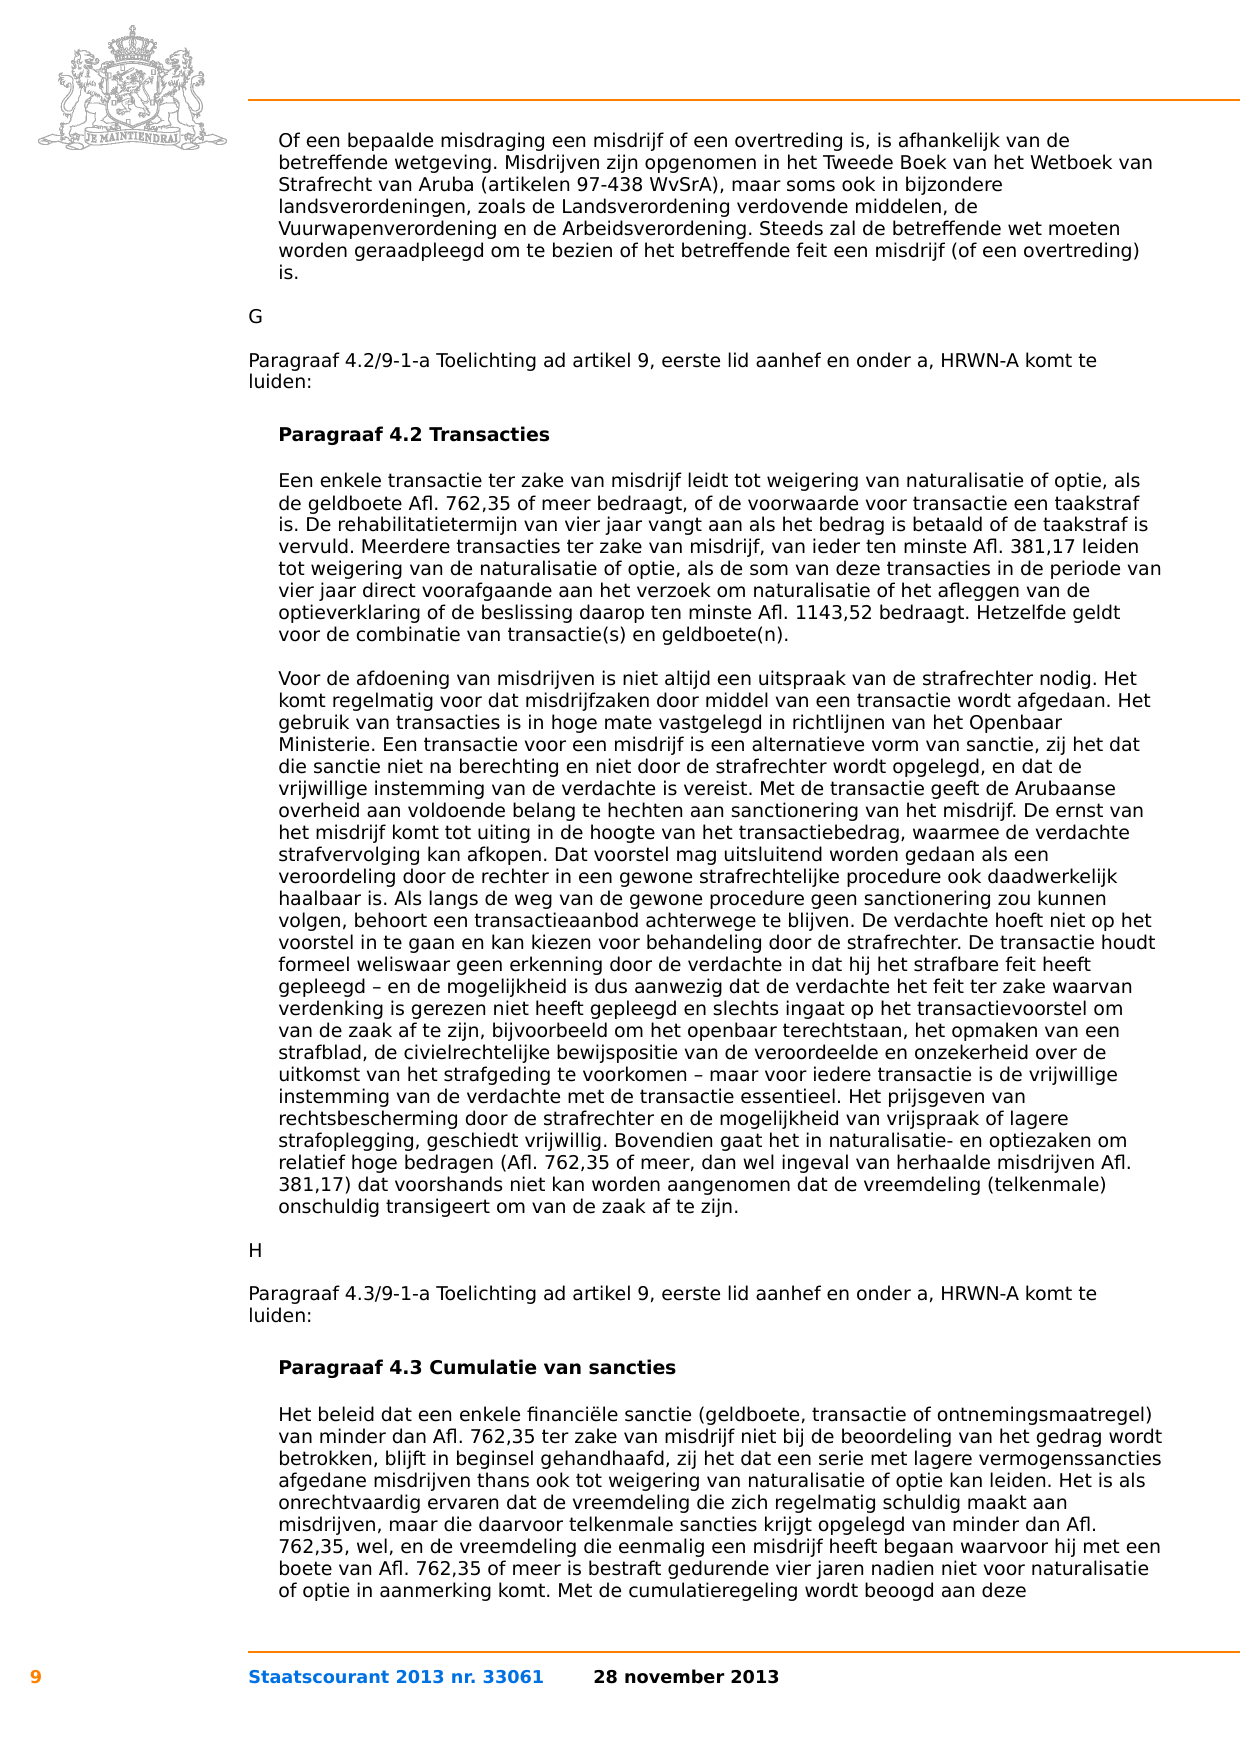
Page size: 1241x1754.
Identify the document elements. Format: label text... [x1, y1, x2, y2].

text H [248, 1239, 1163, 1261]
subtitle Paragraaf 4.3 Cumulatie van sancties [278, 1357, 1163, 1379]
text Voor de afdoening van misdrijven is niet altijd een uitspraak van de strafrechter nodig. Het komt regelmatig voor dat misdrijfzaken door middel van een transactie wordt afgedaan. Het gebruik van transacties is in hoge mate vastgelegd in richtlijnen van het Openbaar Ministerie. Een transactie voor een misdrijf is een alternatieve vorm van sanctie, zij het dat die sanctie niet na berechting en niet door de strafrechter wordt opgelegd, en dat de vrijwillige instemming van de verdachte is vereist. Met de transactie geeft de Arubaanse overheid aan voldoende belang te hechten aan sanctionering van het misdrijf. De ernst van het misdrijf komt tot uiting in de hoogte van het transactiebedrag, waarmee de verdachte strafvervolging kan afkopen. Dat voorstel mag uitsluitend worden gedaan als een veroordeling door de rechter in een gewone strafrechtelijke procedure ook daadwerkelijk haalbaar is. Als langs de weg van de gewone procedure geen sanctionering zou kunnen volgen, behoort een transactieaanbod achterwege te blijven. De verdachte hoeft niet op het voorstel in te gaan en kan kiezen voor behandeling door de strafrechter. De transactie houdt formeel weliswaar geen erkenning door de verdachte in dat hij het strafbare feit heeft gepleegd – en de mogelijkheid is dus aanwezig dat de verdachte het feit ter zake waarvan verdenking is gerezen niet heeft gepleegd en slechts ingaat op het transactievoorstel om van de zaak af te zijn, bijvoorbeeld om het openbaar terechtstaan, het opmaken van een strafblad, de civielrechtelijke bewijspositie van de veroordeelde en onzekerheid over de uitkomst van het strafgeding te voorkomen – maar voor iedere transactie is de vrijwillige instemming van de verdachte met de transactie essentieel. Het prijsgeven van rechtsbescherming door de strafrechter en de mogelijkheid van vrijspraak of lagere strafoplegging, geschiedt vrijwillig. Bovendien gaat het in naturalisatie- en optiezaken om relatief hoge bedragen (Afl. 762,35 of meer, dan wel ingeval van herhaalde misdrijven Afl. 381,17) dat voorshands niet kan worden aangenomen dat de vreemdeling (telkenmale) onschuldig transigeert om van de zaak af te zijn. [278, 668, 1163, 1218]
text G [248, 306, 1163, 328]
picture [38, 25, 227, 150]
subtitle Paragraaf 4.2 Transacties [278, 423, 1163, 445]
text Of een bepaalde misdraging een misdrijf of een overtreding is, is afhankelijk van de betreffende wetgeving. Misdrijven zijn opgenomen in het Tweede Boek van het Wetboek van Strafrecht van Aruba (artikelen 97-438 WvSrA), maar soms ook in bijzondere landsverordeningen, zoals de Landsverordening verdovende middelen, de Vuurwapenverordening en de Arbeidsverordening. Steeds zal de betreffende wet moeten worden geraadpleegd om te bezien of het betreffende feit een misdrijf (of een overtreding) is. [278, 130, 1163, 284]
text Het beleid dat een enkele financiële sanctie (geldboete, transactie of ontnemingsmaatregel) van minder dan Afl. 762,35 ter zake van misdrijf niet bij de beoordeling van het gedrag wordt betrokken, blijft in beginsel gehandhaafd, zij het dat een serie met lagere vermogenssancties afgedane misdrijven thans ook tot weigering van naturalisatie of optie kan leiden. Het is als onrechtvaardig ervaren dat de vreemdeling die zich regelmatig schuldig maakt aan misdrijven, maar die daarvoor telkenmale sancties krijgt opgelegd van minder dan Afl. 762,35, wel, en de vreemdeling die eenmalig een misdrijf heeft begaan waarvoor hij met een boete van Afl. 762,35 of meer is bestraft gedurende vier jaren nadien niet voor naturalisatie of optie in aanmerking komt. Met de cumulatieregeling wordt beoogd aan deze [278, 1404, 1163, 1602]
text Paragraaf 4.2/9-1-a Toelichting ad artikel 9, eerste lid aanhef en onder a, HRWN-A komt te luiden: [248, 349, 1163, 393]
text Paragraaf 4.3/9-1-a Toelichting ad artikel 9, eerste lid aanhef en onder a, HRWN-A komt te luiden: [248, 1283, 1163, 1327]
text Een enkele transactie ter zake van misdrijf leidt tot weigering van naturalisatie of optie, als de geldboete Afl. 762,35 of meer bedraagt, of de voorwaarde voor transactie een taakstraf is. De rehabilitatietermijn van vier jaar vangt aan als het bedrag is betaald of de taakstraf is vervuld. Meerdere transacties ter zake van misdrijf, van ieder ten minste Afl. 381,17 leiden tot weigering van de naturalisatie of optie, als de som van deze transacties in de periode van vier jaar direct voorafgaande aan het verzoek om naturalisatie of het afleggen van de optieverklaring of de beslissing daarop ten minste Afl. 1143,52 bedraagt. Hetzelfde geldt voor de combinatie van transactie(s) en geldboete(n). [278, 470, 1163, 646]
